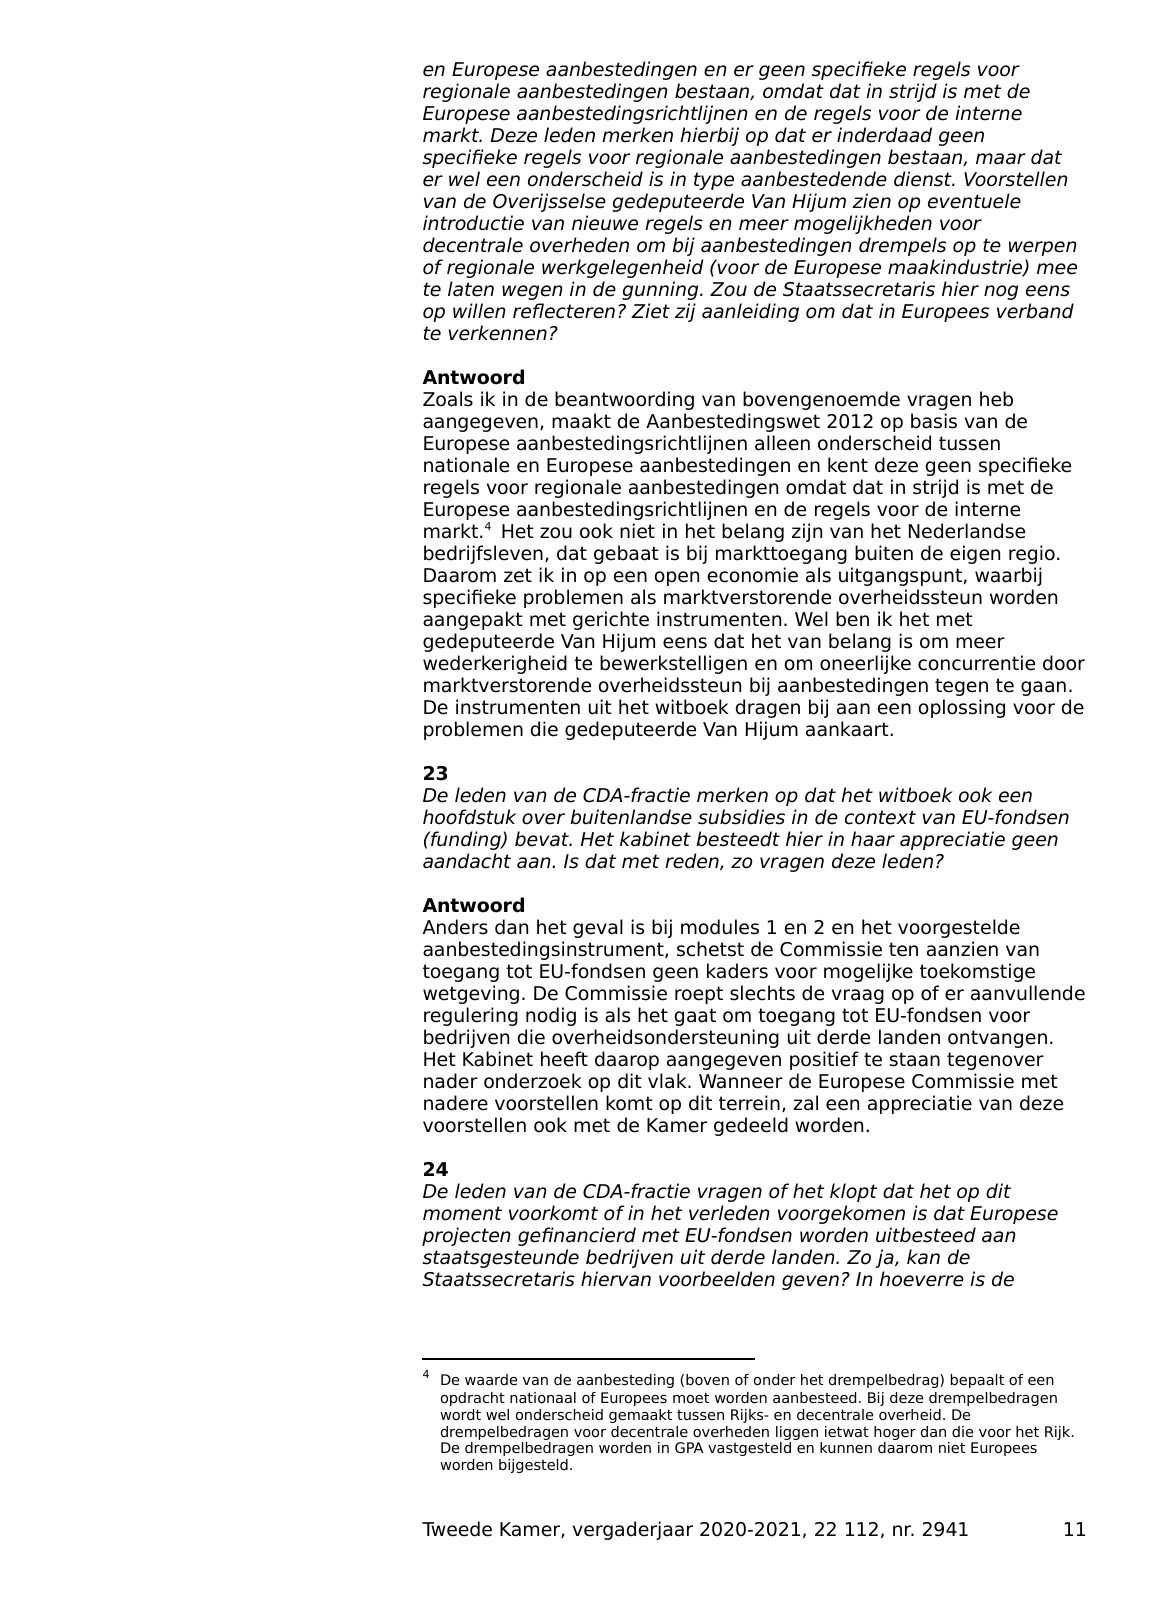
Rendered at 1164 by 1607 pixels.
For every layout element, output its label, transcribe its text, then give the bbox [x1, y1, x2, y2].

text Anders dan het geval is bij modules 1 en 2 en het voorgestelde aanbestedingsinstrument, schetst de Commissie ten aanzien van toegang tot EU-fondsen geen kaders voor mogelijke toekomstige wetgeving. De Commissie roept slechts de vraag op of er aanvullende regulering nodig is als het gaat om toegang tot EU-fondsen voor bedrijven die overheidsondersteuning uit derde landen ontvangen. Het Kabinet heeft daarop aangegeven positief te staan tegenover nader onderzoek op dit vlak. Wanneer de Europese Commissie met nadere voorstellen komt op dit terrein, zal een appreciatie van deze voorstellen ook met de Kamer gedeeld worden. [422, 917, 1087, 1137]
text Zoals ik in de beantwoording van bovengenoemde vragen heb aangegeven, maakt de Aanbestedingswet 2012 op basis van de Europese aanbestedingsrichtlijnen alleen onderscheid tussen nationale en Europese aanbestedingen en kent deze geen specifieke regels voor regionale aanbestedingen omdat dat in strijd is met de Europese aanbestedingsrichtlijnen en de regels voor de interne markt. Het zou ook niet in het belang zijn van het Nederlandse bedrijfsleven, dat gebaat is bij markttoegang buiten de eigen regio. Daarom zet ik in op een open economie als uitgangspunt, waarbij specifieke problemen als marktverstorende overheidssteun worden aangepakt met gerichte instrumenten. Wel ben ik het met gedeputeerde Van Hijum eens dat het van belang is om meer wederkerigheid te bewerkstelligen en om oneerlijke concurrentie door marktverstorende overheidssteun bij aanbestedingen tegen te gaan. De instrumenten uit het witboek dragen bij aan een oplossing voor de problemen die gedeputeerde Van Hijum aankaart. [422, 389, 1087, 741]
text De leden van de CDA-fractie vragen of het klopt dat het op dit moment voorkomt of in het verleden voorgekomen is dat Europese projecten gefinancierd met EU-fondsen worden uitbesteed aan staatsgesteunde bedrijven uit derde landen. Zo ja, kan de Staatssecretaris hiervan voorbeelden geven? In hoeverre is de [422, 1181, 1087, 1291]
text 24 [422, 1159, 1087, 1181]
text 23 [422, 763, 1087, 785]
text en Europese aanbestedingen en er geen specifieke regels voor regionale aanbestedingen bestaan, omdat dat in strijd is met de Europese aanbestedingsrichtlijnen en de regels voor de interne markt. Deze leden merken hierbij op dat er inderdaad geen specifieke regels voor regionale aanbestedingen bestaan, maar dat er wel een onderscheid is in type aanbestedende dienst. Voorstellen van de Overijsselse gedeputeerde Van Hijum zien op eventuele introductie van nieuwe regels en meer mogelijkheden voor decentrale overheden om bij aanbestedingen drempels op te werpen of regionale werkgelegenheid (voor de Europese maakindustrie) mee te laten wegen in de gunning. Zou de Staatssecretaris hier nog eens op willen reflecteren? Ziet zij aanleiding om dat in Europees verband te verkennen? [422, 59, 1087, 345]
text Antwoord [422, 367, 1087, 389]
text Antwoord [422, 895, 1087, 917]
text De waarde van de aanbesteding (boven of onder het drempelbedrag) bepaalt of een opdracht nationaal of Europees moet worden aanbesteed. Bij deze drempelbedragen wordt wel onderscheid gemaakt tussen Rijks- en decentrale overheid. De drempelbedragen voor decentrale overheden liggen ietwat hoger dan die voor het Rijk. De drempelbedragen worden in GPA vastgesteld en kunnen daarom niet Europees worden bijgesteld. [422, 1368, 1087, 1474]
text De leden van de CDA-fractie merken op dat het witboek ook een hoofdstuk over buitenlandse subsidies in de context van EU-fondsen (funding) bevat. Het kabinet besteedt hier in haar appreciatie geen aandacht aan. Is dat met reden, zo vragen deze leden? [422, 785, 1087, 873]
